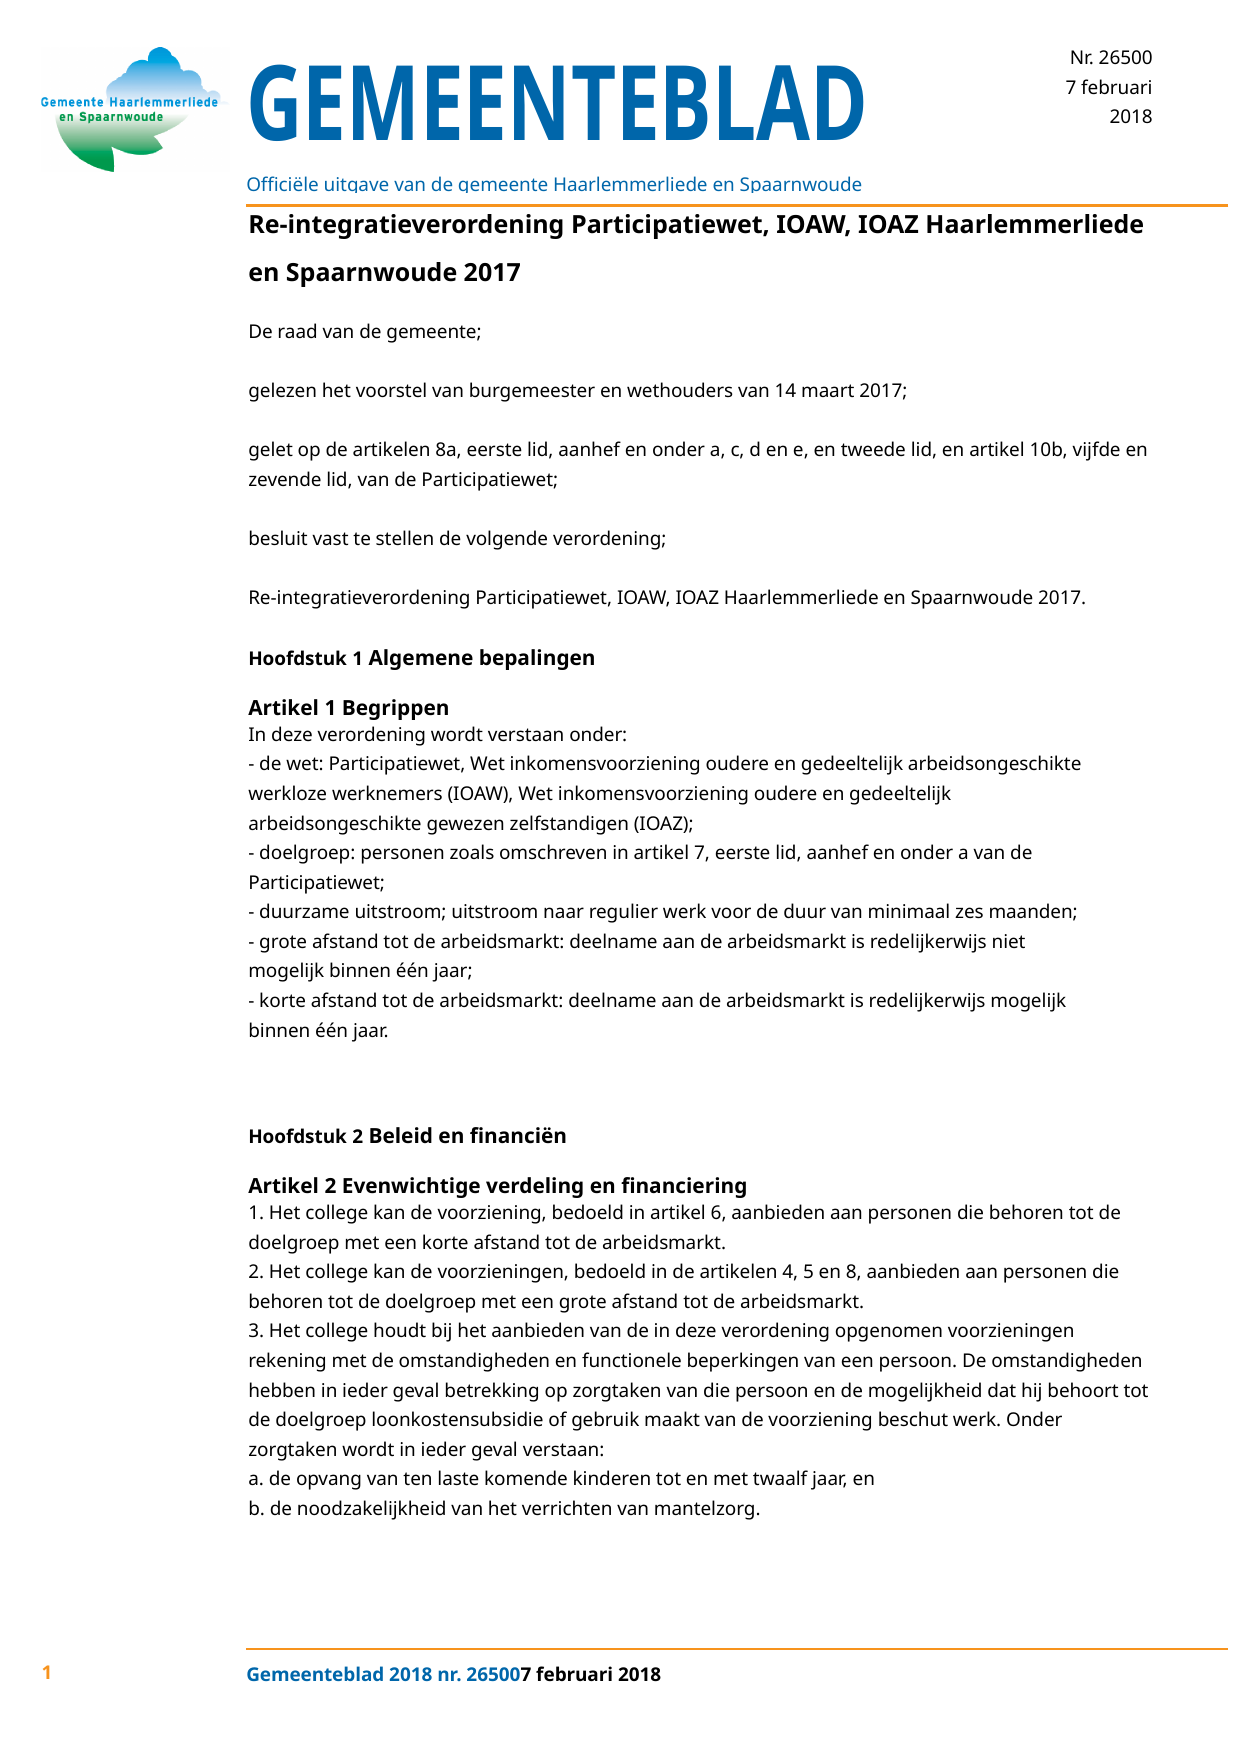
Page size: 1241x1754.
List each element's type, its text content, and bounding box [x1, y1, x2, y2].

text werkloze werknemers (IOAW), Wet inkomensvoorziening oudere en gedeeltelijk [248, 780, 1152, 806]
text - grote afstand tot de arbeidsmarkt: deelname aan de arbeidsmarkt is redelijkerwijs niet [248, 928, 1152, 954]
text b. de noodzakelijkheid van het verrichten van mantelzorg. [248, 1495, 1152, 1521]
text arbeidsongeschikte gewezen zelfstandigen (IOAZ); [248, 810, 1152, 836]
text besluit vast te stellen de volgende verordening; [248, 525, 1152, 551]
text gelet op de artikelen 8a, eerste lid, aanhef en onder a, c, d en e, en tweede lid, en artikel 10b, vijfde en zevende lid, van de Participatiewet; [248, 436, 1152, 492]
text Hoofdstuk 2 Beleid en financiën [248, 1122, 1152, 1150]
text In deze verordening wordt verstaan onder: [248, 721, 1152, 747]
picture [41, 47, 231, 172]
text Hoofdstuk 1 Algemene bepalingen [248, 643, 1152, 672]
text Re-integratieverordening Participatiewet, IOAW, IOAZ Haarlemmerliede en Spaarnwoude 2017 [248, 207, 1152, 288]
text a. de opvang van ten laste komende kinderen tot en met twaalf jaar, en [248, 1466, 1152, 1491]
text Re-integratieverordening Participatiewet, IOAW, IOAZ Haarlemmerliede en Spaarnwoude 2017. [248, 584, 1152, 610]
text De raad van de gemeente; [248, 318, 1152, 344]
text binnen één jaar. [248, 1017, 1152, 1043]
text gelezen het voorstel van burgemeester en wethouders van 14 maart 2017; [248, 377, 1152, 403]
text - de wet: Participatiewet, Wet inkomensvoorziening oudere en gedeeltelijk arbeidsongeschikte [248, 751, 1152, 776]
text Artikel 2 Evenwichtige verdeling en financiering [248, 1171, 1152, 1199]
text Participatiewet; [248, 869, 1152, 895]
text 1. Het college kan de voorziening, bedoeld in artikel 6, aanbieden aan personen die behoren tot de doelgroep met een korte afstand tot de arbeidsmarkt. [248, 1199, 1152, 1255]
text - duurzame uitstroom; uitstroom naar regulier werk voor de duur van minimaal zes maanden; [248, 898, 1152, 924]
text Artikel 1 Begrippen [248, 693, 1152, 721]
text 3. Het college houdt bij het aanbieden van de in deze verordening opgenomen voorzieningen rekening met de omstandigheden en functionele beperkingen van een persoon. De omstandigheden hebben in ieder geval betrekking op zorgtaken van die persoon en de mogelijkheid dat hij behoort tot de doelgroep loonkostensubsidie of gebruik maakt van de voorziening beschut werk. Onder zorgtaken wordt in ieder geval verstaan: [248, 1318, 1152, 1462]
text 2. Het college kan de voorzieningen, bedoeld in de artikelen 4, 5 en 8, aanbieden aan personen die behoren tot de doelgroep met een grote afstand tot de arbeidsmarkt. [248, 1258, 1152, 1314]
text - korte afstand tot de arbeidsmarkt: deelname aan de arbeidsmarkt is redelijkerwijs mogelijk [248, 987, 1152, 1013]
text mogelijk binnen één jaar; [248, 958, 1152, 983]
text - doelgroep: personen zoals omschreven in artikel 7, eerste lid, aanhef en onder a van de [248, 839, 1152, 865]
